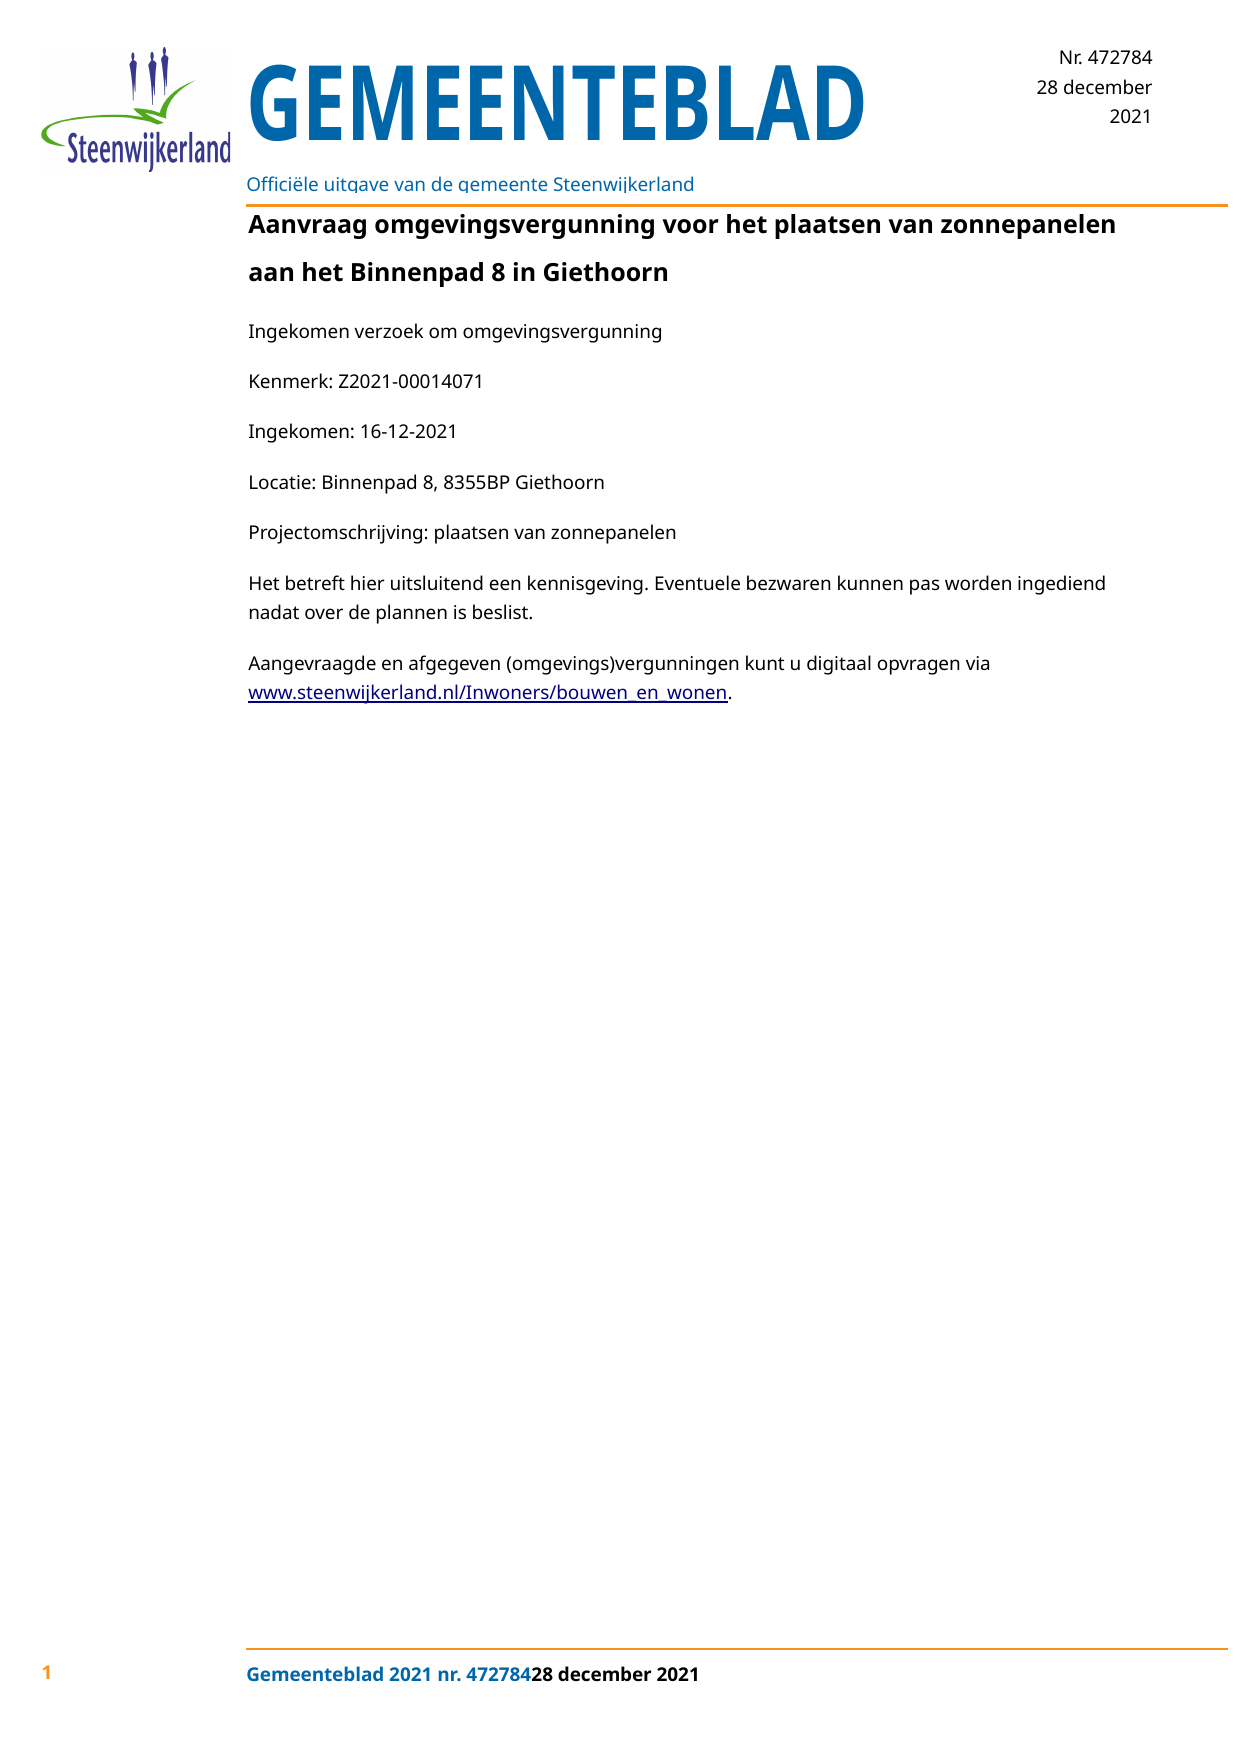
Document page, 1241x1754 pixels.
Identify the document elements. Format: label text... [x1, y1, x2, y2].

text Ingekomen verzoek om omgevingsvergunning [248, 318, 1152, 344]
text Locatie: Binnenpad 8, 8355BP Giethoorn [248, 469, 1152, 495]
text Aanvraag omgevingsvergunning voor het plaatsen van zonnepanelen aan het Binnenpad 8 in Giethoorn [248, 207, 1152, 288]
text Kenmerk: Z2021-00014071 [248, 368, 1152, 394]
text Ingekomen: 16-12-2021 [248, 419, 1152, 444]
text Aangevraagde en afgegeven (omgevings)vergunningen kunt u digitaal opvragen via www.steenwijkerland.nl/Inwoners/bouwen_en_wonen. [248, 650, 1152, 705]
picture [41, 47, 231, 172]
text Het betreft hier uitsluitend een kennisgeving. Eventuele bezwaren kunnen pas worden ingediend nadat over de plannen is beslist. [248, 570, 1152, 625]
text Projectomschrijving: plaatsen van zonnepanelen [248, 519, 1152, 545]
